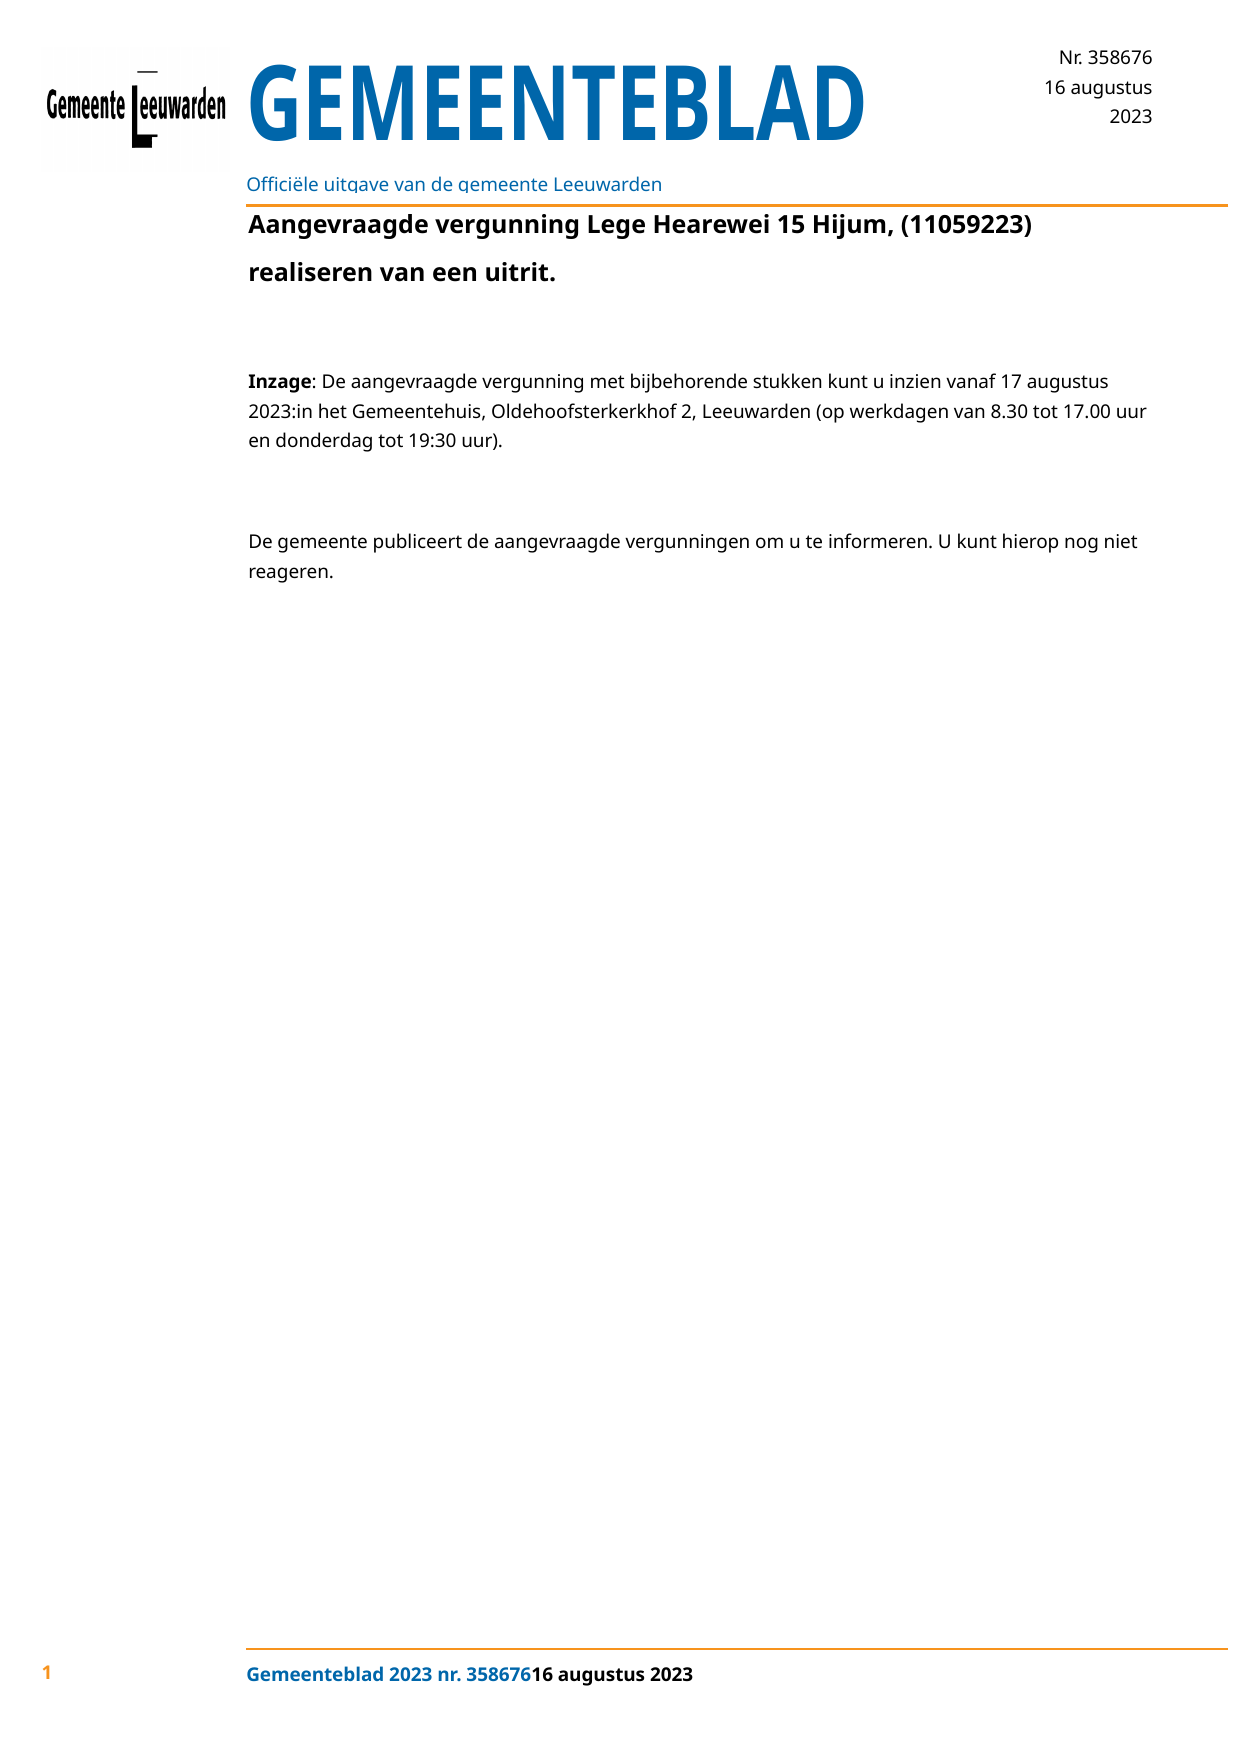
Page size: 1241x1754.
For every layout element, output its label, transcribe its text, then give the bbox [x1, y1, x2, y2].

text De gemeente publiceert de aangevraagde vergunningen om u te informeren. U kunt hierop nog niet reageren. [248, 528, 1152, 584]
picture [41, 47, 231, 172]
text Inzage: De aangevraagde vergunning met bijbehorende stukken kunt u inzien vanaf 17 augustus 2023:in het Gemeentehuis, Oldehoofsterkerkhof 2, Leeuwarden (op werkdagen van 8.30 tot 17.00 uur en donderdag tot 19:30 uur). [248, 368, 1152, 453]
text Aangevraagde vergunning Lege Hearewei 15 Hijum, (11059223) realiseren van een uitrit. [248, 207, 1152, 288]
